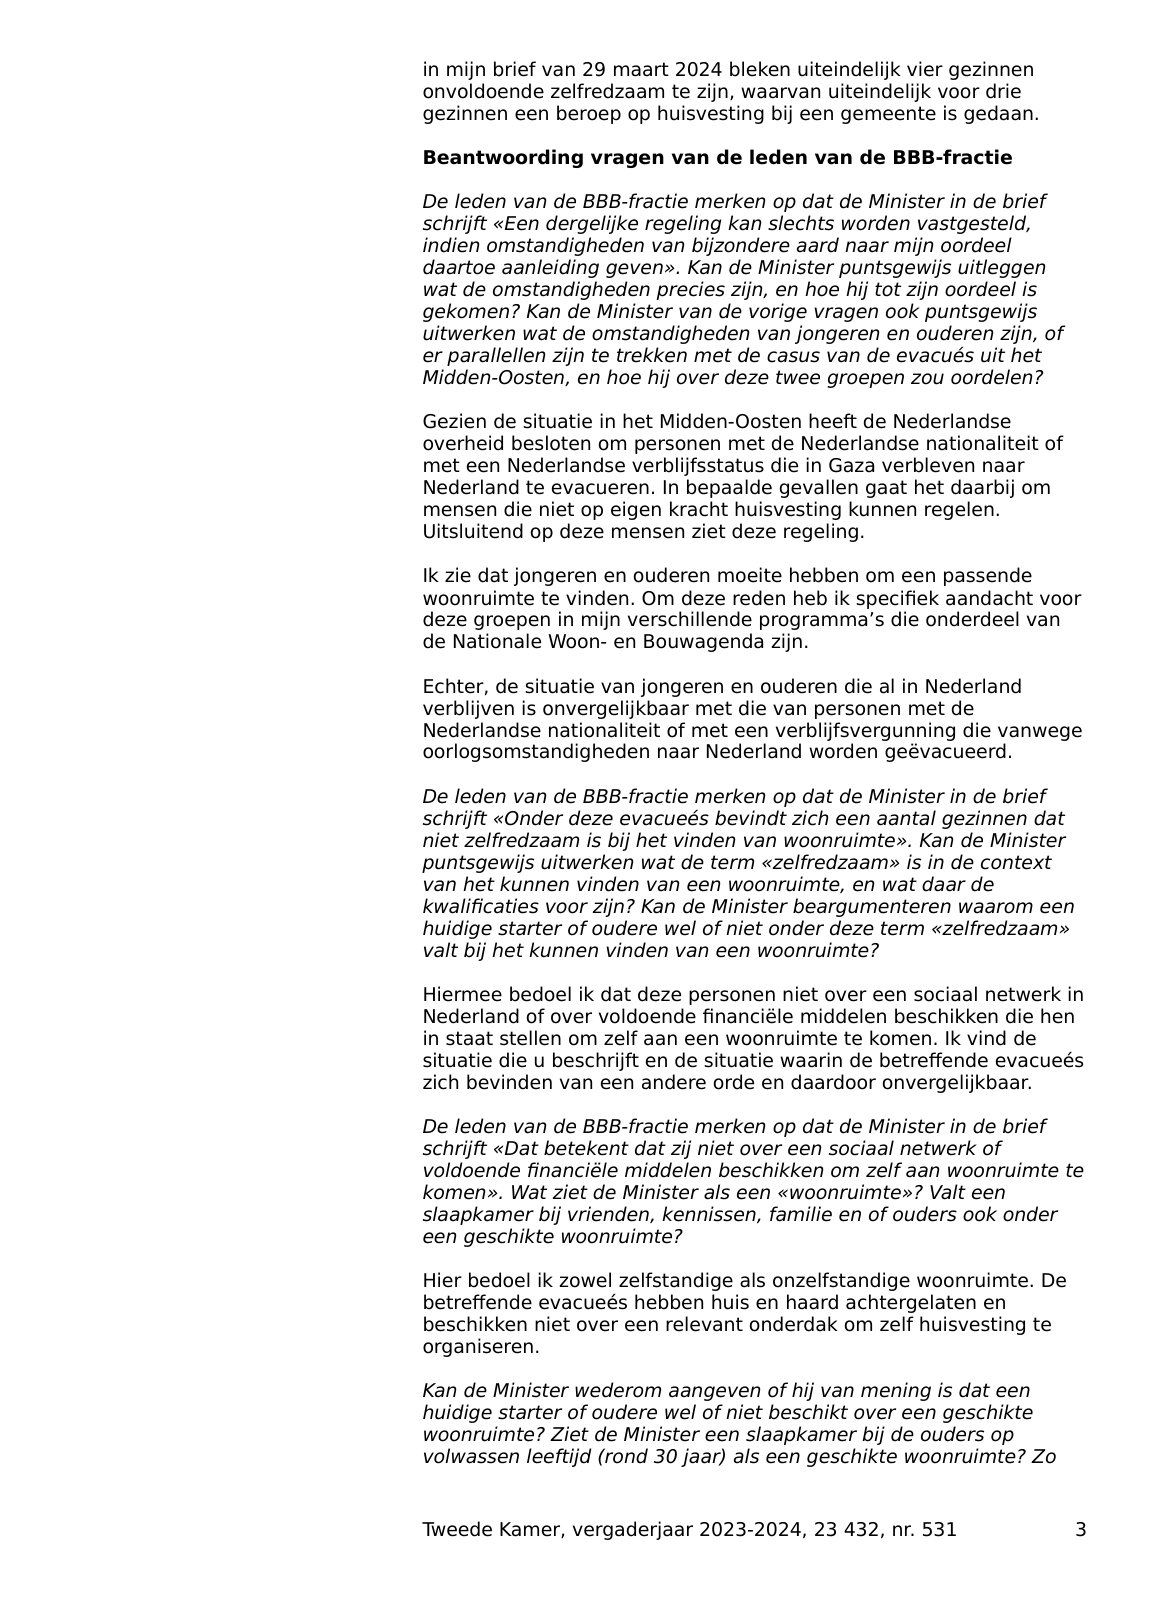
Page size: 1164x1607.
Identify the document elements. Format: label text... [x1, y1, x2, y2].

text Echter, de situatie van jongeren en ouderen die al in Nederland verblijven is onvergelijkbaar met die van personen met de Nederlandse nationaliteit of met een verblijfsvergunning die vanwege oorlogsomstandigheden naar Nederland worden geëvacueerd. [422, 676, 1087, 763]
text Kan de Minister wederom aangeven of hij van mening is dat een huidige starter of oudere wel of niet beschikt over een geschikte woonruimte? Ziet de Minister een slaapkamer bij de ouders op volwassen leeftijd (rond 30 jaar) als een geschikte woonruimte? Zo [422, 1380, 1087, 1468]
text Gezien de situatie in het Midden-Oosten heeft de Nederlandse overheid besloten om personen met de Nederlandse nationaliteit of met een Nederlandse verblijfsstatus die in Gaza verbleven naar Nederland te evacueren. In bepaalde gevallen gaat het daarbij om mensen die niet op eigen kracht huisvesting kunnen regelen. Uitsluitend op deze mensen ziet deze regeling. [422, 411, 1087, 543]
text De leden van de BBB-fractie merken op dat de Minister in de brief schrijft «Dat betekent dat zij niet over een sociaal netwerk of voldoende financiële middelen beschikken om zelf aan woonruimte te komen». Wat ziet de Minister als een «woonruimte»? Valt een slaapkamer bij vrienden, kennissen, familie en of ouders ook onder een geschikte woonruimte? [422, 1116, 1087, 1248]
text De leden van de BBB-fractie merken op dat de Minister in de brief schrijft «Een dergelijke regeling kan slechts worden vastgesteld, indien omstandigheden van bijzondere aard naar mijn oordeel daartoe aanleiding geven». Kan de Minister puntsgewijs uitleggen wat de omstandigheden precies zijn, en hoe hij tot zijn oordeel is gekomen? Kan de Minister van de vorige vragen ook puntsgewijs uitwerken wat de omstandigheden van jongeren en ouderen zijn, of er parallellen zijn te trekken met de casus van de evacués uit het Midden-Oosten, en hoe hij over deze twee groepen zou oordelen? [422, 191, 1087, 389]
text in mijn brief van 29 maart 2024 bleken uiteindelijk vier gezinnen onvoldoende zelfredzaam te zijn, waarvan uiteindelijk voor drie gezinnen een beroep op huisvesting bij een gemeente is gedaan. [422, 59, 1087, 125]
text Ik zie dat jongeren en ouderen moeite hebben om een passende woonruimte te vinden. Om deze reden heb ik specifiek aandacht voor deze groepen in mijn verschillende programma’s die onderdeel van de Nationale Woon- en Bouwagenda zijn. [422, 565, 1087, 653]
subtitle Beantwoording vragen van de leden van de BBB-fractie [422, 147, 1087, 169]
text De leden van de BBB-fractie merken op dat de Minister in de brief schrijft «Onder deze evacueés bevindt zich een aantal gezinnen dat niet zelfredzaam is bij het vinden van woonruimte». Kan de Minister puntsgewijs uitwerken wat de term «zelfredzaam» is in de context van het kunnen vinden van een woonruimte, en wat daar de kwalificaties voor zijn? Kan de Minister beargumenteren waarom een huidige starter of oudere wel of niet onder deze term «zelfredzaam» valt bij het kunnen vinden van een woonruimte? [422, 786, 1087, 961]
text Hiermee bedoel ik dat deze personen niet over een sociaal netwerk in Nederland of over voldoende financiële middelen beschikken die hen in staat stellen om zelf aan een woonruimte te komen. Ik vind de situatie die u beschrijft en de situatie waarin de betreffende evacueés zich bevinden van een andere orde en daardoor onvergelijkbaar. [422, 984, 1087, 1093]
text Hier bedoel ik zowel zelfstandige als onzelfstandige woonruimte. De betreffende evacueés hebben huis en haard achtergelaten en beschikken niet over een relevant onderdak om zelf huisvesting te organiseren. [422, 1270, 1087, 1358]
